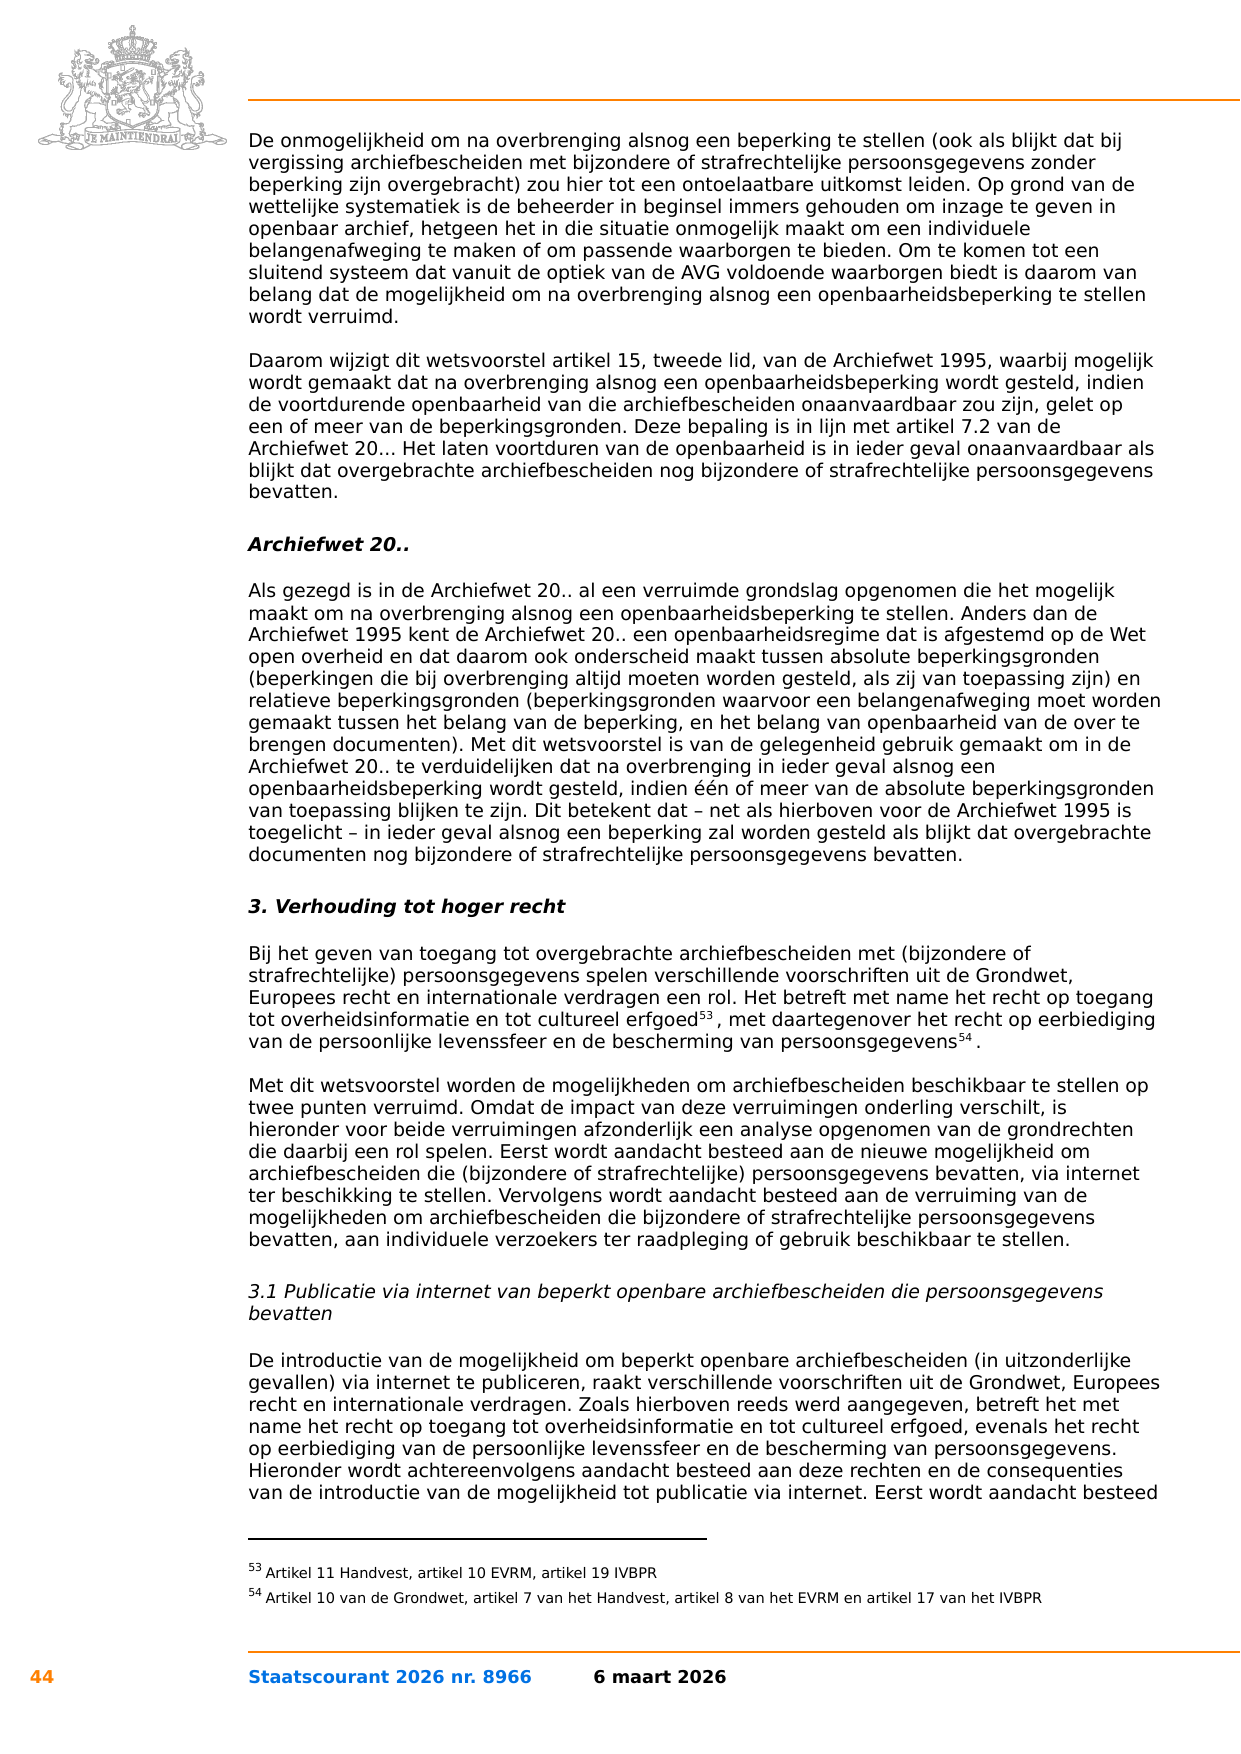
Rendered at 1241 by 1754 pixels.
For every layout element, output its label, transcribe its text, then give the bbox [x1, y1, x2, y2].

subtitle 3. Verhouding tot hoger recht [248, 896, 1163, 918]
subtitle Archiefwet 20.. [248, 533, 1163, 555]
text Bij het geven van toegang tot overgebrachte archiefbescheiden met (bijzondere of strafrechtelijke) persoonsgegevens spelen verschillende voorschriften uit de Grondwet, Europees recht en internationale verdragen een rol. Het betreft met name het recht op toegang tot overheidsinformatie en tot cultureel erfgoed, met daartegenover het recht op eerbiediging van de persoonlijke levenssfeer en de bescherming van persoonsgegevens. [248, 943, 1163, 1053]
text Artikel 10 van de Grondwet, artikel 7 van het Handvest, artikel 8 van het EVRM en artikel 17 van het IVBPR [248, 1586, 1163, 1608]
text Als gezegd is in de Archiefwet 20.. al een verruimde grondslag opgenomen die het mogelijk maakt om na overbrenging alsnog een openbaarheidsbeperking te stellen. Anders dan de Archiefwet 1995 kent de Archiefwet 20.. een openbaarheidsregime dat is afgestemd op de Wet open overheid en dat daarom ook onderscheid maakt tussen absolute beperkingsgronden (beperkingen die bij overbrenging altijd moeten worden gesteld, als zij van toepassing zijn) en relatieve beperkingsgronden (beperkingsgronden waarvoor een belangenafweging moet worden gemaakt tussen het belang van de beperking, en het belang van openbaarheid van de over te brengen documenten). Met dit wetsvoorstel is van de gelegenheid gebruik gemaakt om in de Archiefwet 20.. te verduidelijken dat na overbrenging in ieder geval alsnog een openbaarheidsbeperking wordt gesteld, indien één of meer van de absolute beperkingsgronden van toepassing blijken te zijn. Dit betekent dat – net als hierboven voor de Archiefwet 1995 is toegelicht – in ieder geval alsnog een beperking zal worden gesteld als blijkt dat overgebrachte documenten nog bijzondere of strafrechtelijke persoonsgegevens bevatten. [248, 580, 1163, 866]
text Met dit wetsvoorstel worden de mogelijkheden om archiefbescheiden beschikbaar te stellen op twee punten verruimd. Omdat de impact van deze verruimingen onderling verschilt, is hieronder voor beide verruimingen afzonderlijk een analyse opgenomen van de grondrechten die daarbij een rol spelen. Eerst wordt aandacht besteed aan de nieuwe mogelijkheid om archiefbescheiden die (bijzondere of strafrechtelijke) persoonsgegevens bevatten, via internet ter beschikking te stellen. Vervolgens wordt aandacht besteed aan de verruiming van de mogelijkheden om archiefbescheiden die bijzondere of strafrechtelijke persoonsgegevens bevatten, aan individuele verzoekers ter raadpleging of gebruik beschikbaar te stellen. [248, 1075, 1163, 1251]
text Artikel 11 Handvest, artikel 10 EVRM, artikel 19 IVBPR [248, 1561, 1163, 1583]
picture [38, 25, 227, 150]
text De introductie van de mogelijkheid om beperkt openbare archiefbescheiden (in uitzonderlijke gevallen) via internet te publiceren, raakt verschillende voorschriften uit de Grondwet, Europees recht en internationale verdragen. Zoals hierboven reeds werd aangegeven, betreft het met name het recht op toegang tot overheidsinformatie en tot cultureel erfgoed, evenals het recht op eerbiediging van de persoonlijke levenssfeer en de bescherming van persoonsgegevens. Hieronder wordt achtereenvolgens aandacht besteed aan deze rechten en de consequenties van de introductie van de mogelijkheid tot publicatie via internet. Eerst wordt aandacht besteed [248, 1350, 1163, 1503]
subtitle 3.1 Publicatie via internet van beperkt openbare archiefbescheiden die persoonsgegevens bevatten [248, 1281, 1163, 1325]
text De onmogelijkheid om na overbrenging alsnog een beperking te stellen (ook als blijkt dat bij vergissing archiefbescheiden met bijzondere of strafrechtelijke persoonsgegevens zonder beperking zijn overgebracht) zou hier tot een ontoelaatbare uitkomst leiden. Op grond van de wettelijke systematiek is de beheerder in beginsel immers gehouden om inzage te geven in openbaar archief, hetgeen het in die situatie onmogelijk maakt om een individuele belangenafweging te maken of om passende waarborgen te bieden. Om te komen tot een sluitend systeem dat vanuit de optiek van de AVG voldoende waarborgen biedt is daarom van belang dat de mogelijkheid om na overbrenging alsnog een openbaarheidsbeperking te stellen wordt verruimd. [248, 130, 1163, 328]
text Daarom wijzigt dit wetsvoorstel artikel 15, tweede lid, van de Archiefwet 1995, waarbij mogelijk wordt gemaakt dat na overbrenging alsnog een openbaarheidsbeperking wordt gesteld, indien de voortdurende openbaarheid van die archiefbescheiden onaanvaardbaar zou zijn, gelet op een of meer van de beperkingsgronden. Deze bepaling is in lijn met artikel 7.2 van de Archiefwet 20... Het laten voortduren van de openbaarheid is in ieder geval onaanvaardbaar als blijkt dat overgebrachte archiefbescheiden nog bijzondere of strafrechtelijke persoonsgegevens bevatten. [248, 349, 1163, 503]
